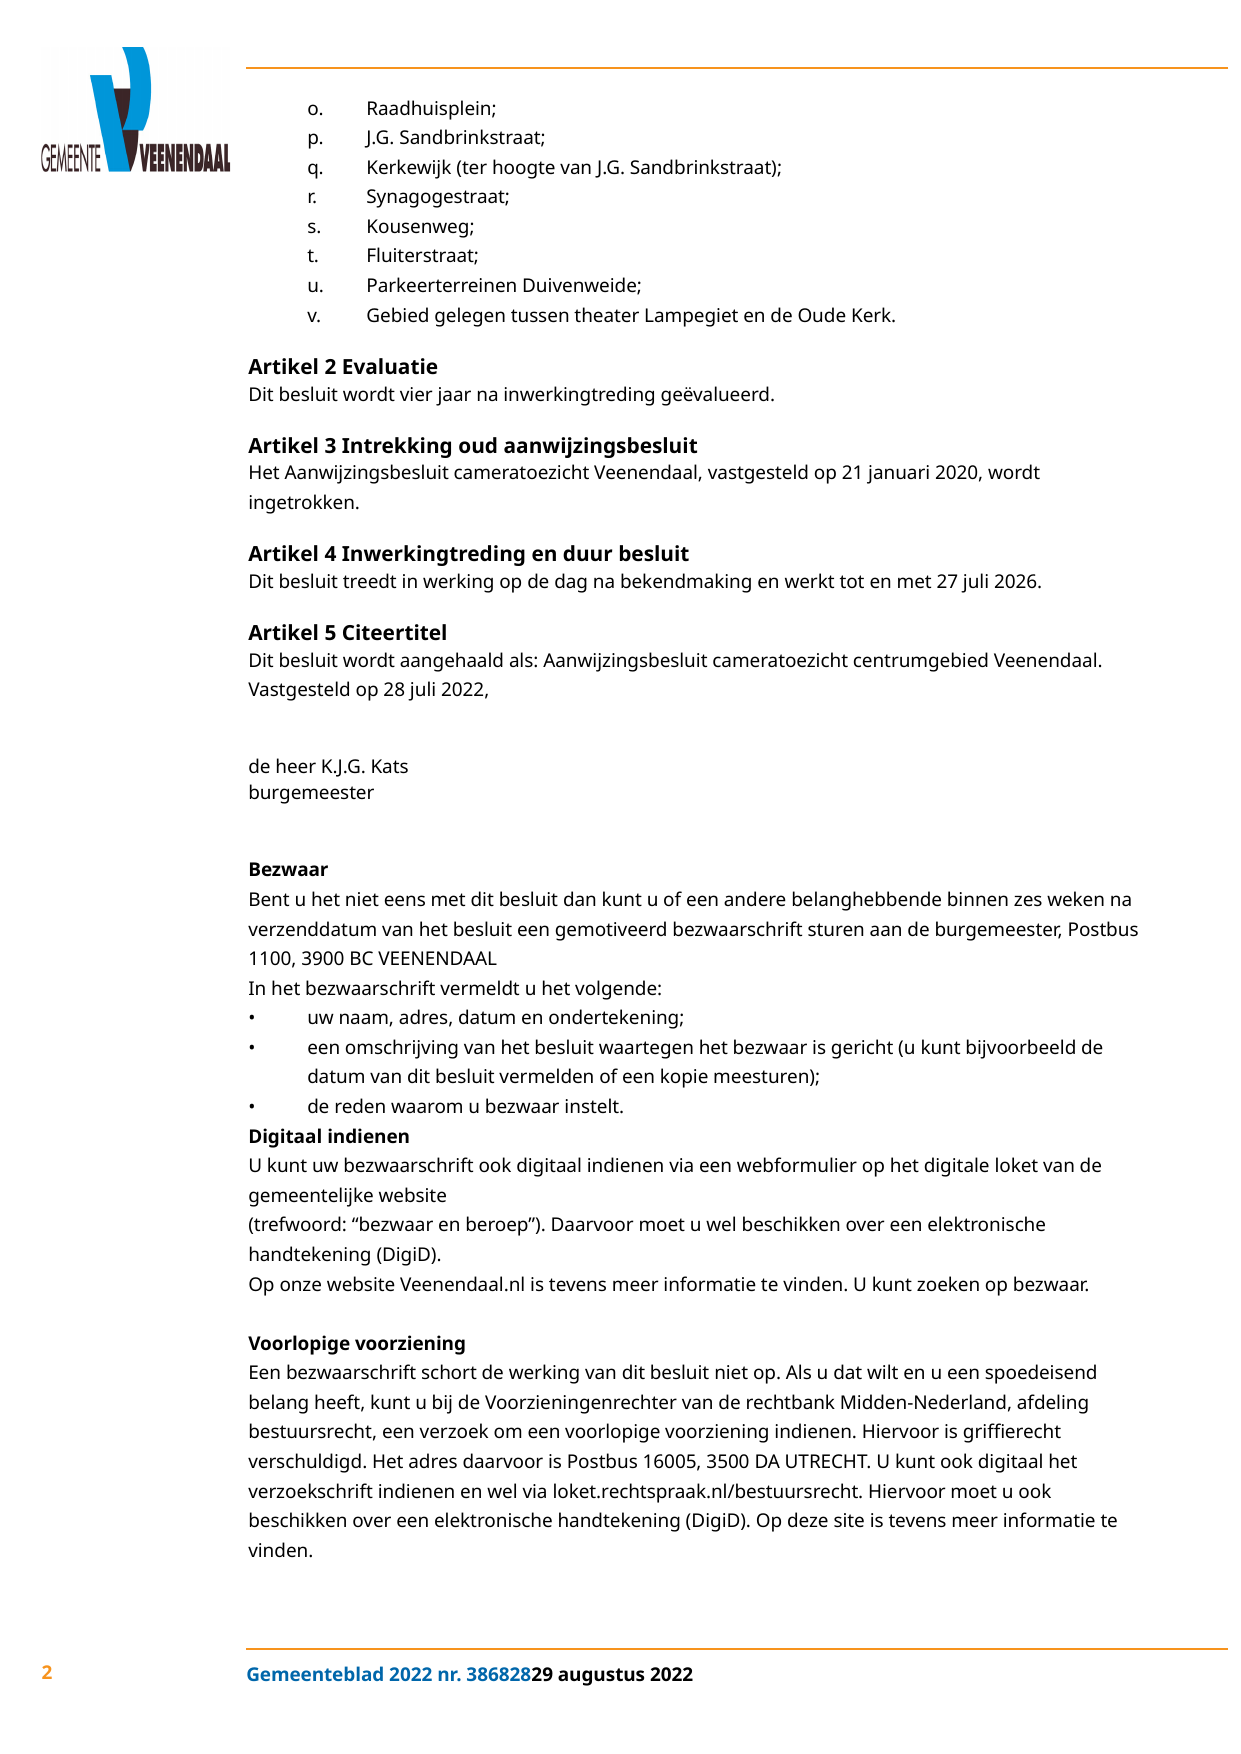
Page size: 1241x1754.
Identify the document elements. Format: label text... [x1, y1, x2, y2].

list Raadhuisplein; [307, 95, 1152, 121]
text Voorlopige voorziening [248, 1330, 1152, 1356]
text (trefwoord: “bezwaar en beroep”). Daarvoor moet u wel beschikken over een elektronische handtekening (DigiD). [248, 1212, 1152, 1267]
text Digitaal indienen [248, 1123, 1152, 1148]
list een omschrijving van het besluit waartegen het bezwaar is gericht (u kunt bijvoorbeeld de datum van dit besluit vermelden of een kopie meesturen); [248, 1034, 1152, 1089]
list Kerkewijk (ter hoogte van J.G. Sandbrinkstraat); [307, 154, 1152, 180]
list J.G. Sandbrinkstraat; [307, 124, 1152, 150]
text Bent u het niet eens met dit besluit dan kunt u of een andere belanghebbende binnen zes weken na verzenddatum van het besluit een gemotiveerd bezwaarschrift sturen aan de burgemeester, Postbus 1100, 3900 BC VEENENDAAL [248, 886, 1152, 971]
text Vastgesteld op 28 juli 2022, [248, 676, 1152, 702]
list uw naam, adres, datum en ondertekening; [248, 1004, 1152, 1030]
text de heer K.J.G. Kats [248, 754, 1152, 779]
list Synagogestraat; [307, 183, 1152, 209]
text Dit besluit treedt in werking op de dag na bekendmaking en werkt tot en met 27 juli 2026. [248, 568, 1152, 594]
text Een bezwaarschrift schort de werking van dit besluit niet op. Als u dat wilt en u een spoedeisend belang heeft, kunt u bij de Voorzieningenrechter van de rechtbank Midden-Nederland, afdeling bestuursrecht, een verzoek om een voorlopige voorziening indienen. Hiervoor is griffierecht verschuldigd. Het adres daarvoor is Postbus 16005, 3500 DA UTRECHT. U kunt ook digitaal het verzoekschrift indienen en wel via loket.rechtspraak.nl/bestuursrecht. Hiervoor moet u ook beschikken over een elektronische handtekening (DigiD). Op deze site is tevens meer informatie te vinden. [248, 1359, 1152, 1563]
text Bezwaar [248, 857, 1152, 882]
text In het bezwaarschrift vermeldt u het volgende: [248, 975, 1152, 1001]
text Op onze website Veenendaal.nl is tevens meer informatie te vinden. U kunt zoeken op bezwaar. [248, 1271, 1152, 1296]
text Artikel 4 Inwerkingtreding en duur besluit [248, 539, 1152, 568]
list Parkeerterreinen Duivenweide; [307, 272, 1152, 298]
text Artikel 2 Evaluatie [248, 352, 1152, 381]
text Artikel 5 Citeertitel [248, 618, 1152, 647]
text U kunt uw bezwaarschrift ook digitaal indienen via een webformulier op het digitale loket van de gemeentelijke website [248, 1152, 1152, 1208]
text burgemeester [248, 779, 1152, 805]
picture [41, 47, 130, 172]
picture [123, 47, 231, 172]
list de reden waarom u bezwaar instelt. [248, 1093, 1152, 1119]
list Gebied gelegen tussen theater Lampegiet en de Oude Kerk. [307, 302, 1152, 328]
list Fluiterstraat; [307, 243, 1152, 268]
text Artikel 3 Intrekking oud aanwijzingsbesluit [248, 431, 1152, 459]
text Dit besluit wordt vier jaar na inwerkingtreding geëvalueerd. [248, 381, 1152, 406]
text Dit besluit wordt aangehaald als: Aanwijzingsbesluit cameratoezicht centrumgebied Veenendaal. [248, 647, 1152, 673]
text Het Aanwijzingsbesluit cameratoezicht Veenendaal, vastgesteld op 21 januari 2020, wordt ingetrokken. [248, 459, 1152, 515]
list Kousenweg; [307, 213, 1152, 239]
